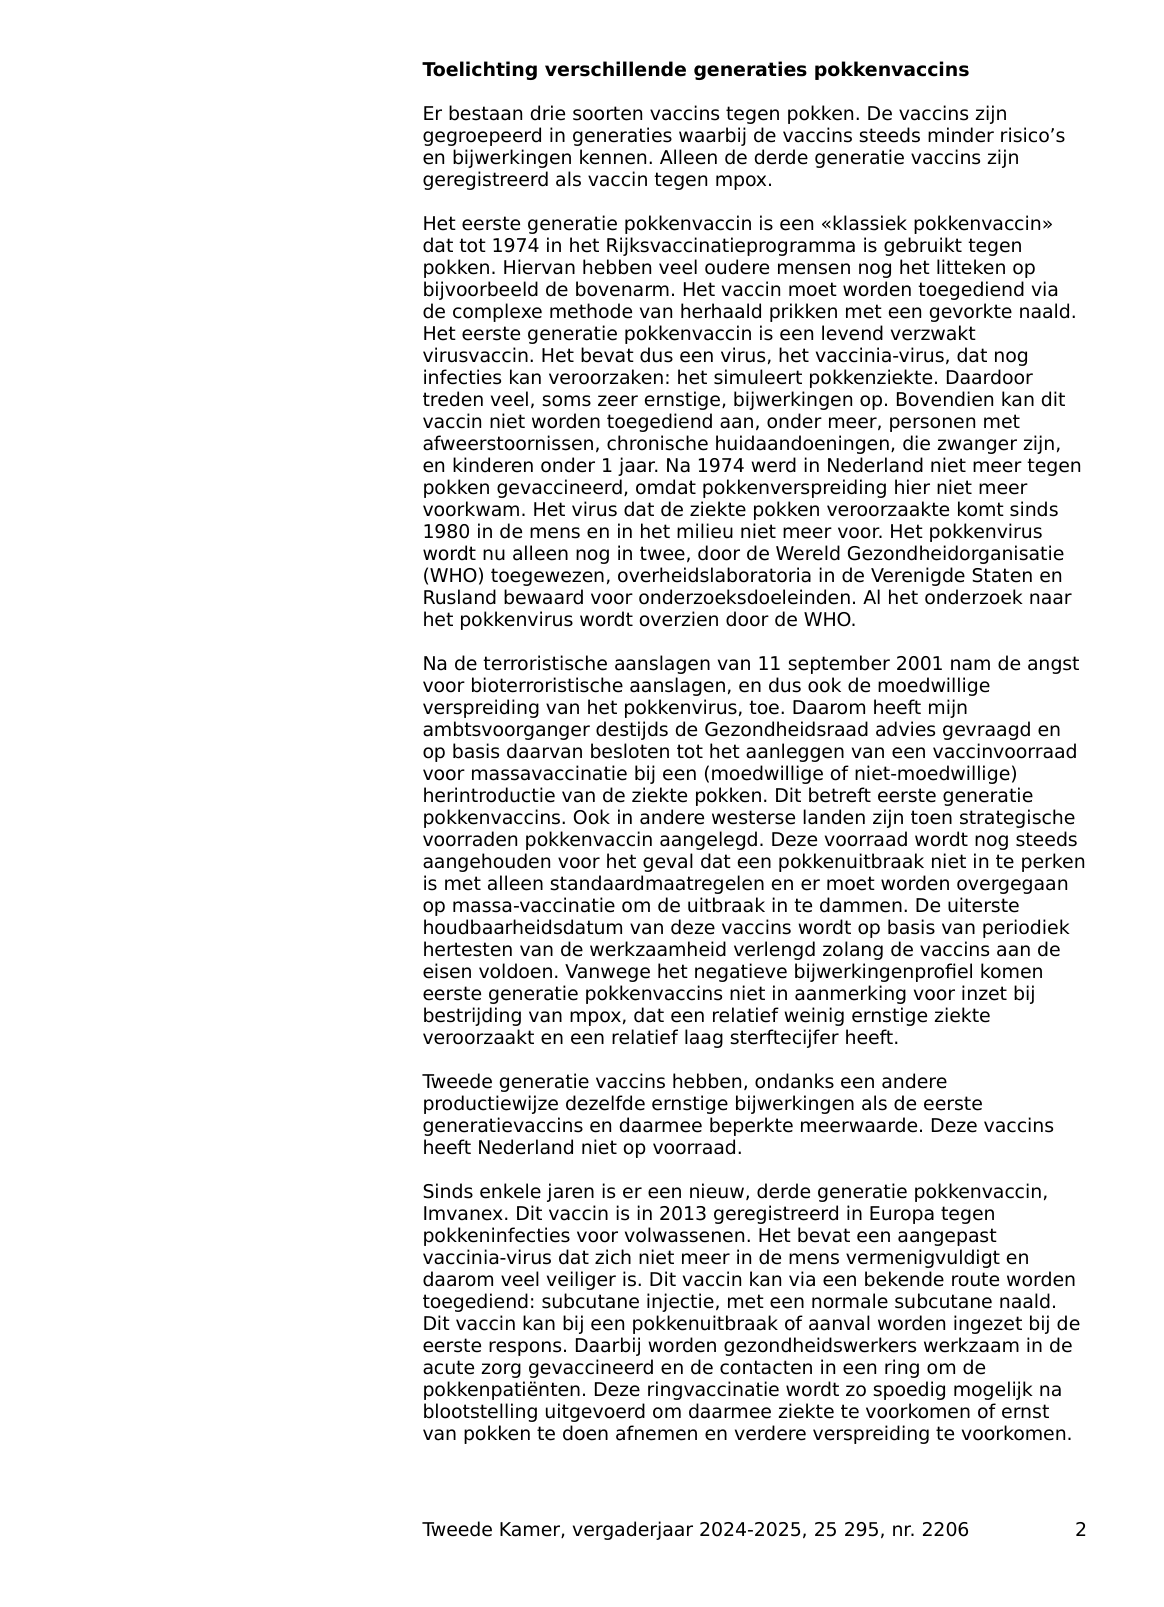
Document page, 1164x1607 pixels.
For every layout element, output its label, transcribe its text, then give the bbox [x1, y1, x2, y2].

text Er bestaan drie soorten vaccins tegen pokken. De vaccins zijn gegroepeerd in generaties waarbij de vaccins steeds minder risico’s en bijwerkingen kennen. Alleen de derde generatie vaccins zijn geregistreerd als vaccin tegen mpox. [422, 103, 1087, 191]
subtitle Toelichting verschillende generaties pokkenvaccins [422, 59, 1087, 81]
text Het eerste generatie pokkenvaccin is een «klassiek pokkenvaccin» dat tot 1974 in het Rijksvaccinatieprogramma is gebruikt tegen pokken. Hiervan hebben veel oudere mensen nog het litteken op bijvoorbeeld de bovenarm. Het vaccin moet worden toegediend via de complexe methode van herhaald prikken met een gevorkte naald. Het eerste generatie pokkenvaccin is een levend verzwakt virusvaccin. Het bevat dus een virus, het vaccinia-virus, dat nog infecties kan veroorzaken: het simuleert pokkenziekte. Daardoor treden veel, soms zeer ernstige, bijwerkingen op. Bovendien kan dit vaccin niet worden toegediend aan, onder meer, personen met afweerstoornissen, chronische huidaandoeningen, die zwanger zijn, en kinderen onder 1 jaar. Na 1974 werd in Nederland niet meer tegen pokken gevaccineerd, omdat pokkenverspreiding hier niet meer voorkwam. Het virus dat de ziekte pokken veroorzaakte komt sinds 1980 in de mens en in het milieu niet meer voor. Het pokkenvirus wordt nu alleen nog in twee, door de Wereld Gezondheidorganisatie (WHO) toegewezen, overheidslaboratoria in de Verenigde Staten en Rusland bewaard voor onderzoeksdoeleinden. Al het onderzoek naar het pokkenvirus wordt overzien door de WHO. [422, 213, 1087, 631]
text Tweede generatie vaccins hebben, ondanks een andere productiewijze dezelfde ernstige bijwerkingen als de eerste generatievaccins en daarmee beperkte meerwaarde. Deze vaccins heeft Nederland niet op voorraad. [422, 1071, 1087, 1159]
text Sinds enkele jaren is er een nieuw, derde generatie pokkenvaccin, Imvanex. Dit vaccin is in 2013 geregistreerd in Europa tegen pokkeninfecties voor volwassenen. Het bevat een aangepast vaccinia-virus dat zich niet meer in de mens vermenigvuldigt en daarom veel veiliger is. Dit vaccin kan via een bekende route worden toegediend: subcutane injectie, met een normale subcutane naald. Dit vaccin kan bij een pokkenuitbraak of aanval worden ingezet bij de eerste respons. Daarbij worden gezondheidswerkers werkzaam in de acute zorg gevaccineerd en de contacten in een ring om de pokkenpatiënten. Deze ringvaccinatie wordt zo spoedig mogelijk na blootstelling uitgevoerd om daarmee ziekte te voorkomen of ernst van pokken te doen afnemen en verdere verspreiding te voorkomen. [422, 1181, 1087, 1445]
text Na de terroristische aanslagen van 11 september 2001 nam de angst voor bioterroristische aanslagen, en dus ook de moedwillige verspreiding van het pokkenvirus, toe. Daarom heeft mijn ambtsvoorganger destijds de Gezondheidsraad advies gevraagd en op basis daarvan besloten tot het aanleggen van een vaccinvoorraad voor massavaccinatie bij een (moedwillige of niet-moedwillige) herintroductie van de ziekte pokken. Dit betreft eerste generatie pokkenvaccins. Ook in andere westerse landen zijn toen strategische voorraden pokkenvaccin aangelegd. Deze voorraad wordt nog steeds aangehouden voor het geval dat een pokkenuitbraak niet in te perken is met alleen standaardmaatregelen en er moet worden overgegaan op massa-vaccinatie om de uitbraak in te dammen. De uiterste houdbaarheidsdatum van deze vaccins wordt op basis van periodiek hertesten van de werkzaamheid verlengd zolang de vaccins aan de eisen voldoen. Vanwege het negatieve bijwerkingenprofiel komen eerste generatie pokkenvaccins niet in aanmerking voor inzet bij bestrijding van mpox, dat een relatief weinig ernstige ziekte veroorzaakt en een relatief laag sterftecijfer heeft. [422, 653, 1087, 1049]
